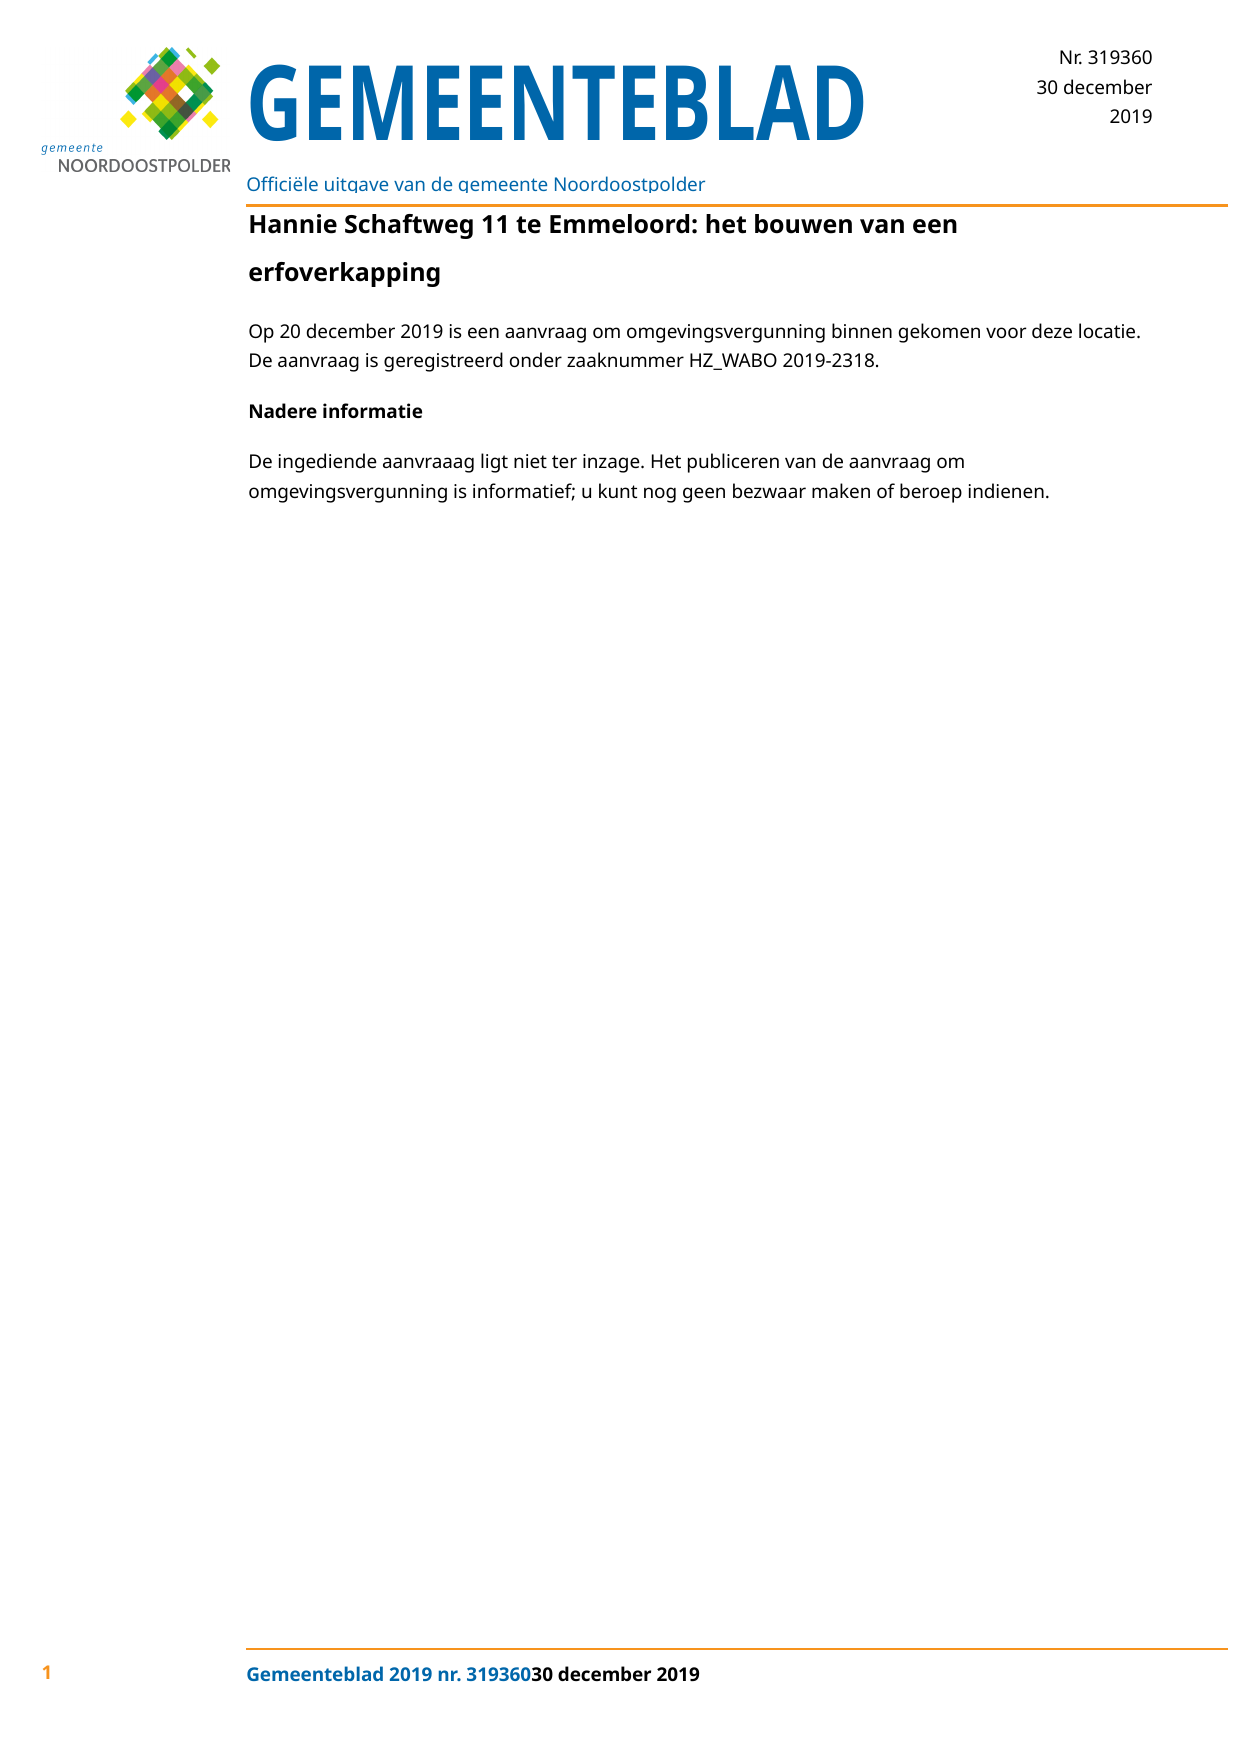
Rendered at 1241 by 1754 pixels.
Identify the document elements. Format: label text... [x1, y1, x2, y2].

text De ingediende aanvraaag ligt niet ter inzage. Het publiceren van de aanvraag om omgevingsvergunning is informatief; u kunt nog geen bezwaar maken of beroep indienen. [248, 448, 1152, 504]
text Nadere informatie [248, 398, 1152, 424]
picture [41, 47, 231, 172]
text Hannie Schaftweg 11 te Emmeloord: het bouwen van een erfoverkapping [248, 207, 1152, 288]
text Op 20 december 2019 is een aanvraag om omgevingsvergunning binnen gekomen voor deze locatie. De aanvraag is geregistreerd onder zaaknummer HZ_WABO 2019-2318. [248, 318, 1152, 373]
